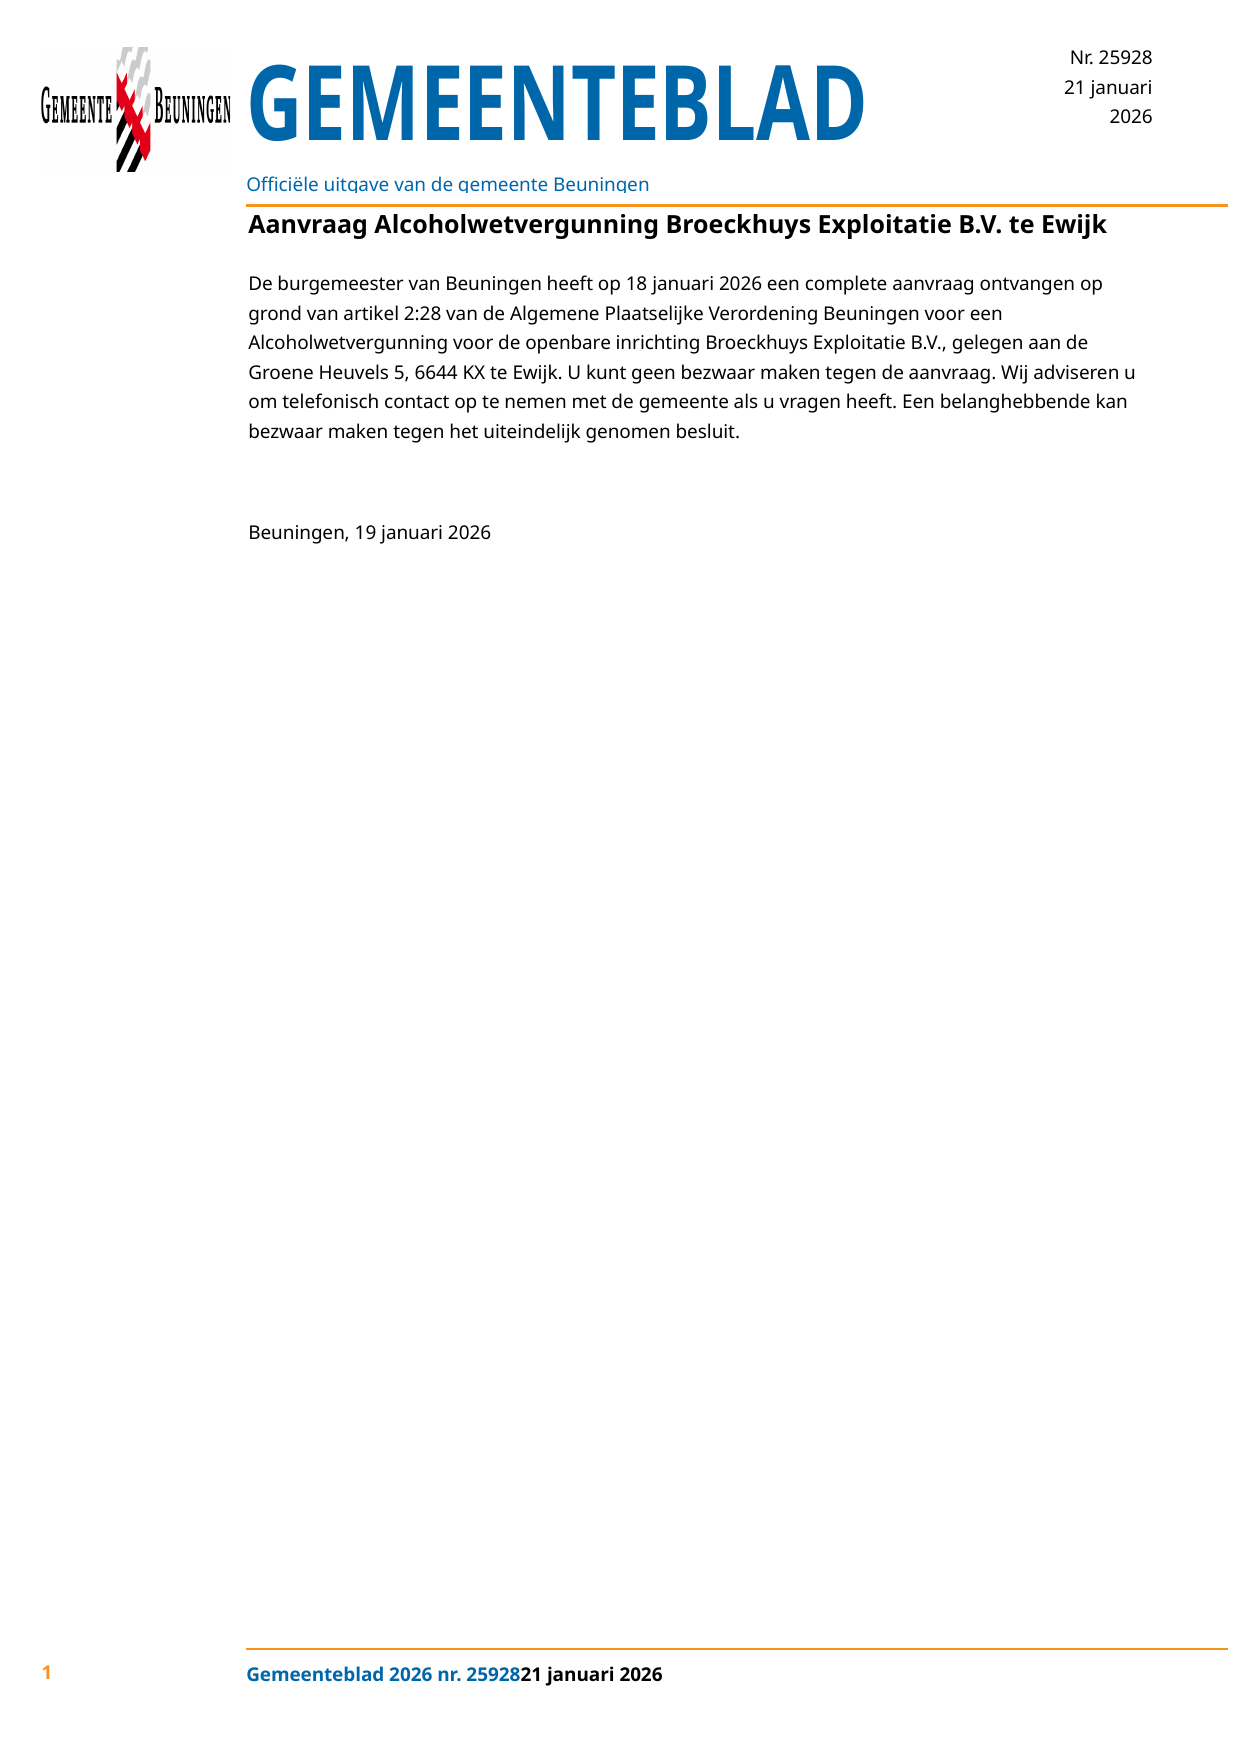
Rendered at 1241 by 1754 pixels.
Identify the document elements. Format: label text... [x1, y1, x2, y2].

picture [41, 47, 231, 172]
text Beuningen, 19 januari 2026 [248, 519, 1152, 545]
text Aanvraag Alcoholwetvergunning Broeckhuys Exploitatie B.V. te Ewijk [248, 207, 1152, 241]
text De burgemeester van Beuningen heeft op 18 januari 2026 een complete aanvraag ontvangen op grond van artikel 2:28 van de Algemene Plaatselijke Verordening Beuningen voor een Alcoholwetvergunning voor de openbare inrichting Broeckhuys Exploitatie B.V., gelegen aan de Groene Heuvels 5, 6644 KX te Ewijk. U kunt geen bezwaar maken tegen de aanvraag. Wij adviseren u om telefonisch contact op te nemen met de gemeente als u vragen heeft. Een belanghebbende kan bezwaar maken tegen het uiteindelijk genomen besluit. [248, 270, 1152, 444]
